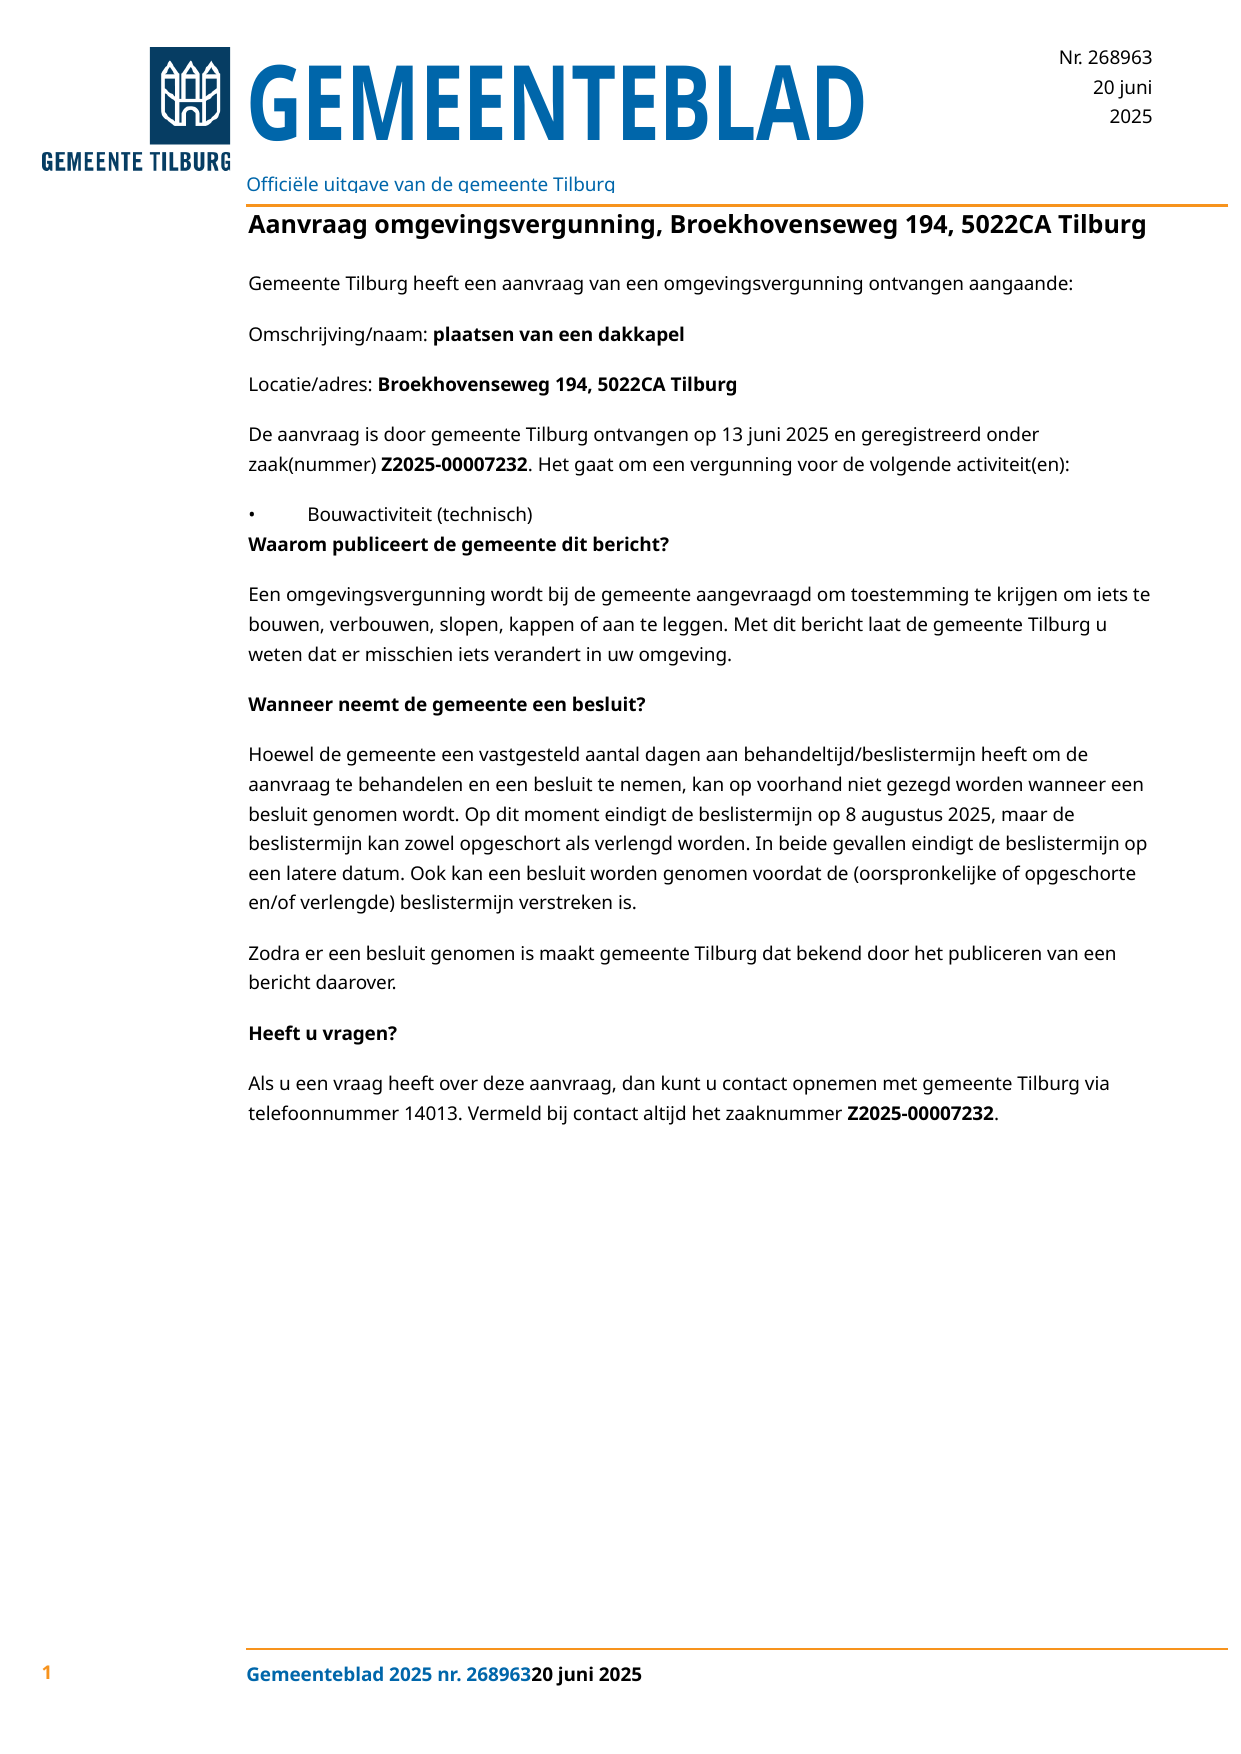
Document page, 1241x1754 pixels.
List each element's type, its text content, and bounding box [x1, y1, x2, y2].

text De aanvraag is door gemeente Tilburg ontvangen op 13 juni 2025 en geregistreerd onder zaak(nummer) Z2025-00007232. Het gaat om een vergunning voor de volgende activiteit(en): [248, 422, 1152, 477]
text Zodra er een besluit genomen is maakt gemeente Tilburg dat bekend door het publiceren van een bericht daarover. [248, 940, 1152, 995]
text Waarom publiceert de gemeente dit bericht? [248, 531, 1152, 557]
text Heeft u vragen? [248, 1020, 1152, 1046]
picture [41, 47, 231, 172]
text Wanneer neemt de gemeente een besluit? [248, 691, 1152, 717]
text Omschrijving/naam: plaatsen van een dakkapel [248, 321, 1152, 346]
text Gemeente Tilburg heeft een aanvraag van een omgevingsvergunning ontvangen aangaande: [248, 270, 1152, 296]
list Bouwactiviteit (technisch) [248, 502, 1152, 527]
text Locatie/adres: Broekhovenseweg 194, 5022CA Tilburg [248, 371, 1152, 397]
text Hoewel de gemeente een vastgesteld aantal dagen aan behandeltijd/beslistermijn heeft om de aanvraag te behandelen en een besluit te nemen, kan op voorhand niet gezegd worden wanneer een besluit genomen wordt. Op dit moment eindigt de beslistermijn op 8 augustus 2025, maar de beslistermijn kan zowel opgeschort als verlengd worden. In beide gevallen eindigt de beslistermijn op een latere datum. Ook kan een besluit worden genomen voordat de (oorspronkelijke of opgeschorte en/of verlengde) beslistermijn verstreken is. [248, 742, 1152, 915]
text Als u een vraag heeft over deze aanvraag, dan kunt u contact opnemen met gemeente Tilburg via telefoonnummer 14013. Vermeld bij contact altijd het zaaknummer Z2025-00007232. [248, 1070, 1152, 1126]
text Aanvraag omgevingsvergunning, Broekhovenseweg 194, 5022CA Tilburg [248, 207, 1152, 241]
text Een omgevingsvergunning wordt bij de gemeente aangevraagd om toestemming te krijgen om iets te bouwen, verbouwen, slopen, kappen of aan te leggen. Met dit bericht laat de gemeente Tilburg u weten dat er misschien iets verandert in uw omgeving. [248, 582, 1152, 666]
